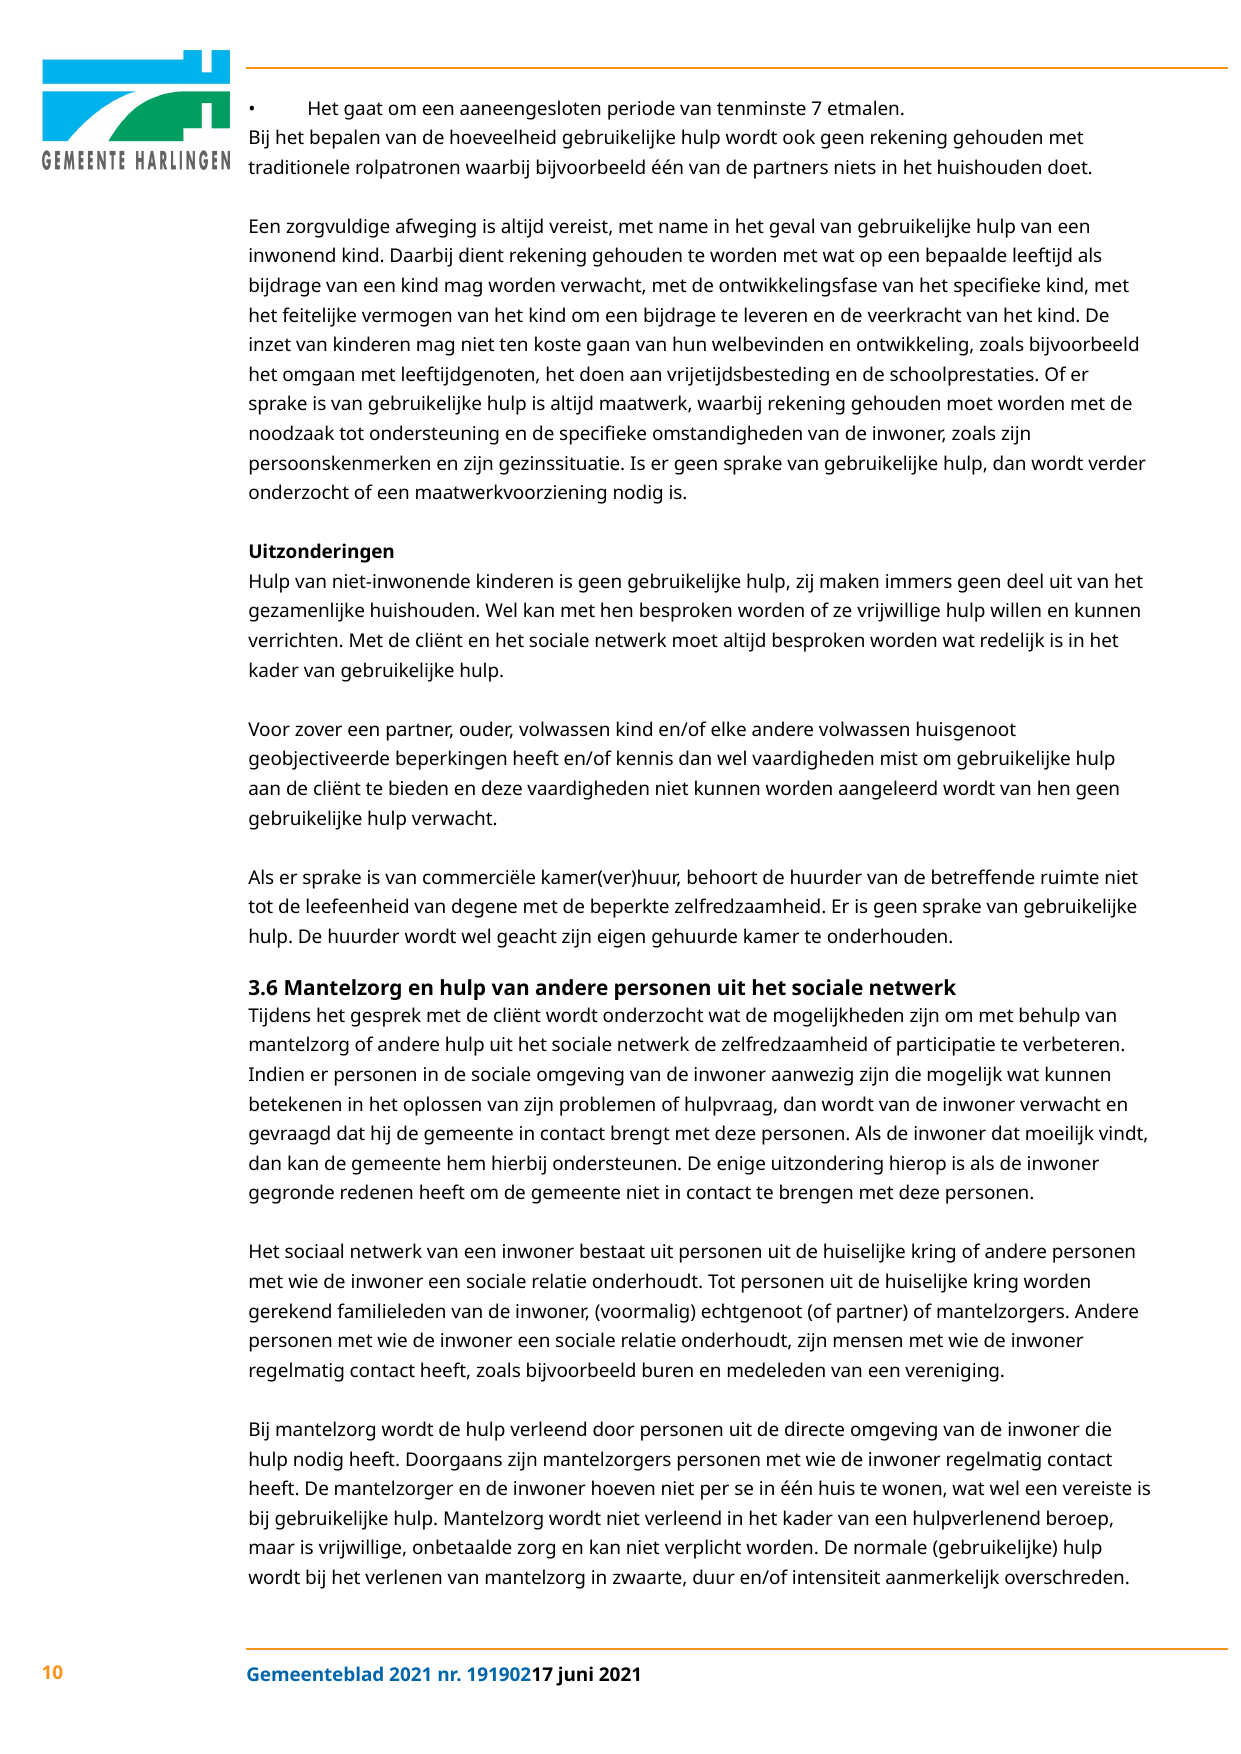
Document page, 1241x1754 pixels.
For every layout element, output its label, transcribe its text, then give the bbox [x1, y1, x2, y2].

text Het sociaal netwerk van een inwoner bestaat uit personen uit de huiselijke kring of andere personen met wie de inwoner een sociale relatie onderhoudt. Tot personen uit de huiselijke kring worden gerekend familieleden van de inwoner, (voormalig) echtgenoot (of partner) of mantelzorgers. Andere personen met wie de inwoner een sociale relatie onderhoudt, zijn mensen met wie de inwoner regelmatig contact heeft, zoals bijvoorbeeld buren en medeleden van een vereniging. [248, 1239, 1152, 1383]
list Het gaat om een aaneengesloten periode van tenminste 7 etmalen. [248, 95, 1152, 121]
text Als er sprake is van commerciële kamer(ver)huur, behoort de huurder van de betreffende ruimte niet tot de leefeenheid van degene met de beperkte zelfredzaamheid. Er is geen sprake van gebruikelijke hulp. De huurder wordt wel geacht zijn eigen gehuurde kamer te onderhouden. [248, 864, 1152, 949]
text Voor zover een partner, ouder, volwassen kind en/of elke andere volwassen huisgenoot geobjectiveerde beperkingen heeft en/of kennis dan wel vaardigheden mist om gebruikelijke hulp aan de cliënt te bieden en deze vaardigheden niet kunnen worden aangeleerd wordt van hen geen gebruikelijke hulp verwacht. [248, 716, 1152, 831]
picture [41, 47, 231, 172]
text Bij mantelzorg wordt de hulp verleend door personen uit de directe omgeving van de inwoner die hulp nodig heeft. Doorgaans zijn mantelzorgers personen met wie de inwoner regelmatig contact heeft. De mantelzorger en de inwoner hoeven niet per se in één huis te wonen, wat wel een vereiste is bij gebruikelijke hulp. Mantelzorg wordt niet verleend in het kader van een hulpverlenend beroep, maar is vrijwillige, onbetaalde zorg en kan niet verplicht worden. De normale (gebruikelijke) hulp wordt bij het verlenen van mantelzorg in zwaarte, duur en/of intensiteit aanmerkelijk overschreden. [248, 1416, 1152, 1590]
text 3.6 Mantelzorg en hulp van andere personen uit het sociale netwerk [248, 973, 1152, 1002]
text Een zorgvuldige afweging is altijd vereist, met name in het geval van gebruikelijke hulp van een inwonend kind. Daarbij dient rekening gehouden te worden met wat op een bepaalde leeftijd als bijdrage van een kind mag worden verwacht, met de ontwikkelingsfase van het specifieke kind, met het feitelijke vermogen van het kind om een bijdrage te leveren en de veerkracht van het kind. De inzet van kinderen mag niet ten koste gaan van hun welbevinden en ontwikkeling, zoals bijvoorbeeld het omgaan met leeftijdgenoten, het doen aan vrijetijdsbesteding en de schoolprestaties. Of er sprake is van gebruikelijke hulp is altijd maatwerk, waarbij rekening gehouden moet worden met de noodzaak tot ondersteuning en de specifieke omstandigheden van de inwoner, zoals zijn persoonskenmerken en zijn gezinssituatie. Is er geen sprake van gebruikelijke hulp, dan wordt verder onderzocht of een maatwerkvoorziening nodig is. [248, 213, 1152, 505]
text Tijdens het gesprek met de cliënt wordt onderzocht wat de mogelijkheden zijn om met behulp van mantelzorg of andere hulp uit het sociale netwerk de zelfredzaamheid of participatie te verbeteren. Indien er personen in de sociale omgeving van de inwoner aanwezig zijn die mogelijk wat kunnen betekenen in het oplossen van zijn problemen of hulpvraag, dan wordt van de inwoner verwacht en gevraagd dat hij de gemeente in contact brengt met deze personen. Als de inwoner dat moeilijk vindt, dan kan de gemeente hem hierbij ondersteunen. De enige uitzondering hierop is als de inwoner gegronde redenen heeft om de gemeente niet in contact te brengen met deze personen. [248, 1002, 1152, 1205]
text Uitzonderingen [248, 538, 1152, 564]
text Bij het bepalen van de hoeveelheid gebruikelijke hulp wordt ook geen rekening gehouden met traditionele rolpatronen waarbij bijvoorbeeld één van de partners niets in het huishouden doet. [248, 124, 1152, 180]
text Hulp van niet-inwonende kinderen is geen gebruikelijke hulp, zij maken immers geen deel uit van het gezamenlijke huishouden. Wel kan met hen besproken worden of ze vrijwillige hulp willen en kunnen verrichten. Met de cliënt en het sociale netwerk moet altijd besproken worden wat redelijk is in het kader van gebruikelijke hulp. [248, 568, 1152, 683]
